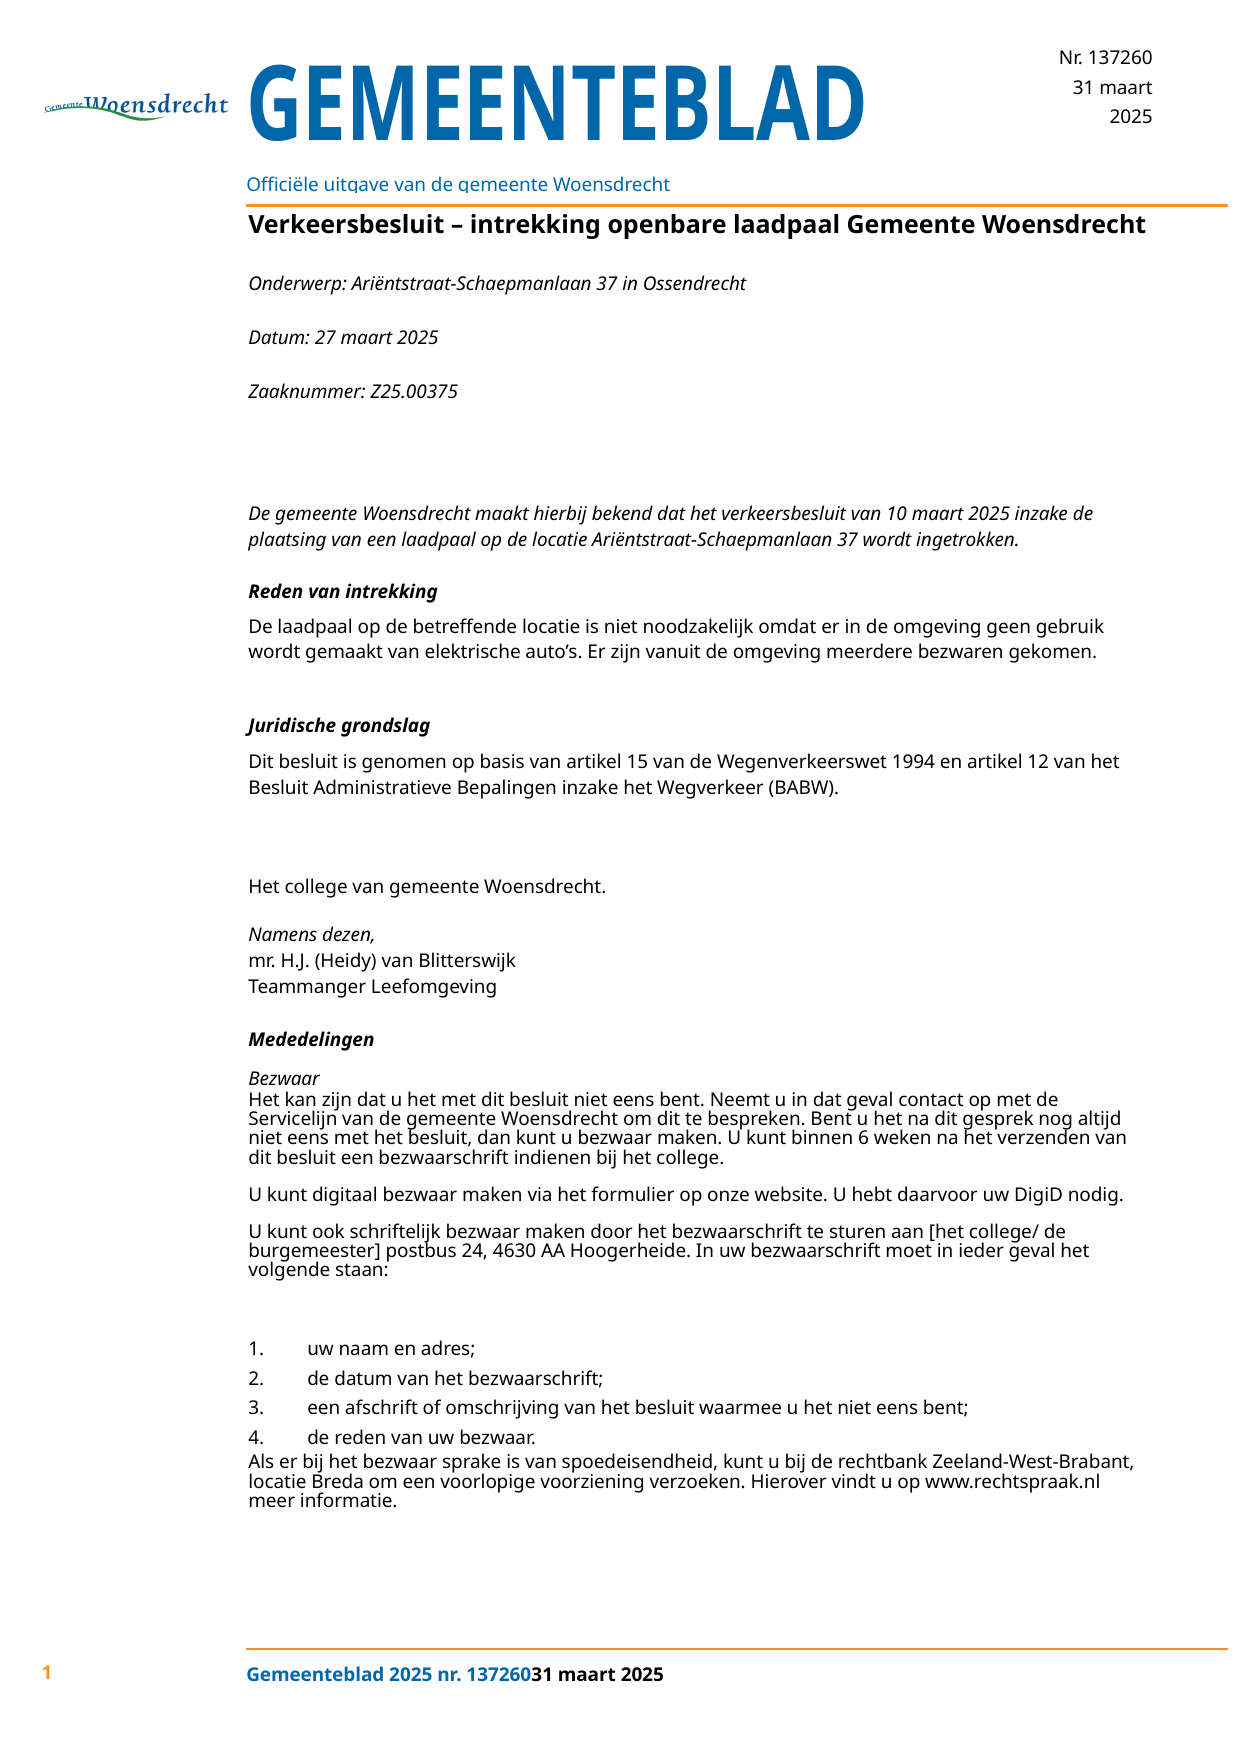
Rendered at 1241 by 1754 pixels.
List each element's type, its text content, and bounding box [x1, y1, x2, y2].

text Bezwaar [248, 1065, 1152, 1091]
text De laadpaal op de betreffende locatie is niet noodzakelijk omdat er in de omgeving geen gebruik wordt gemaakt van elektrische auto’s. Er zijn vanuit de omgeving meerdere bezwaren gekomen. [248, 613, 1152, 664]
list uw naam en adres; [248, 1335, 1152, 1361]
text Het kan zijn dat u het met dit besluit niet eens bent. Neemt u in dat geval contact op met de Servicelijn van de gemeente Woensdrecht om dit te bespreken. Bent u het na dit gesprek nog altijd niet eens met het besluit, dan kunt u bezwaar maken. U kunt binnen 6 weken na het verzenden van dit besluit een bezwaarschrift indienen bij het college. [248, 1091, 1152, 1168]
list een afschrift of omschrijving van het besluit waarmee u het niet eens bent; [248, 1394, 1152, 1420]
text Teammanger Leefomgeving [248, 973, 1152, 999]
text mr. H.J. (Heidy) van Blitterswijk [248, 947, 1152, 973]
list de reden van uw bezwaar. [248, 1424, 1152, 1449]
text Zaaknummer: Z25.00375 [248, 378, 1152, 404]
text Datum: 27 maart 2025 [248, 324, 1152, 350]
text Reden van intrekking [248, 579, 1152, 604]
text Dit besluit is genomen op basis van artikel 15 van de Wegenverkeerswet 1994 en artikel 12 van het Besluit Administratieve Bepalingen inzake het Wegverkeer (BABW). [248, 748, 1152, 800]
text U kunt ook schriftelijk bezwaar maken door het bezwaarschrift te sturen aan [het college/ de burgemeester] postbus 24, 4630 AA Hoogerheide. In uw bezwaarschrift moet in ieder geval het volgende staan: [248, 1223, 1152, 1280]
text De gemeente Woensdrecht maakt hierbij bekend dat het verkeersbesluit van 10 maart 2025 inzake de plaatsing van een laadpaal op de locatie Ariëntstraat-Schaepmanlaan 37 wordt ingetrokken. [248, 500, 1152, 552]
text Als er bij het bezwaar sprake is van spoedeisendheid, kunt u bij de rechtbank Zeeland-West-Brabant, locatie Breda om een voorlopige voorziening verzoeken. Hierover vindt u op www.rechtspraak.nl meer informatie. [248, 1453, 1152, 1511]
text Namens dezen, [248, 921, 1152, 947]
text Het college van gemeente Woensdrecht. [248, 874, 1152, 899]
picture [41, 47, 231, 172]
text Verkeersbesluit – intrekking openbare laadpaal Gemeente Woensdrecht [248, 207, 1152, 241]
text U kunt digitaal bezwaar maken via het formulier op onze website. U hebt daarvoor uw DigiD nodig. [248, 1186, 1152, 1205]
list de datum van het bezwaarschrift; [248, 1365, 1152, 1390]
text Mededelingen [248, 1026, 1152, 1052]
text Juridische grondslag [248, 712, 1152, 738]
text Onderwerp: Ariëntstraat-Schaepmanlaan 37 in Ossendrecht [248, 270, 1152, 296]
